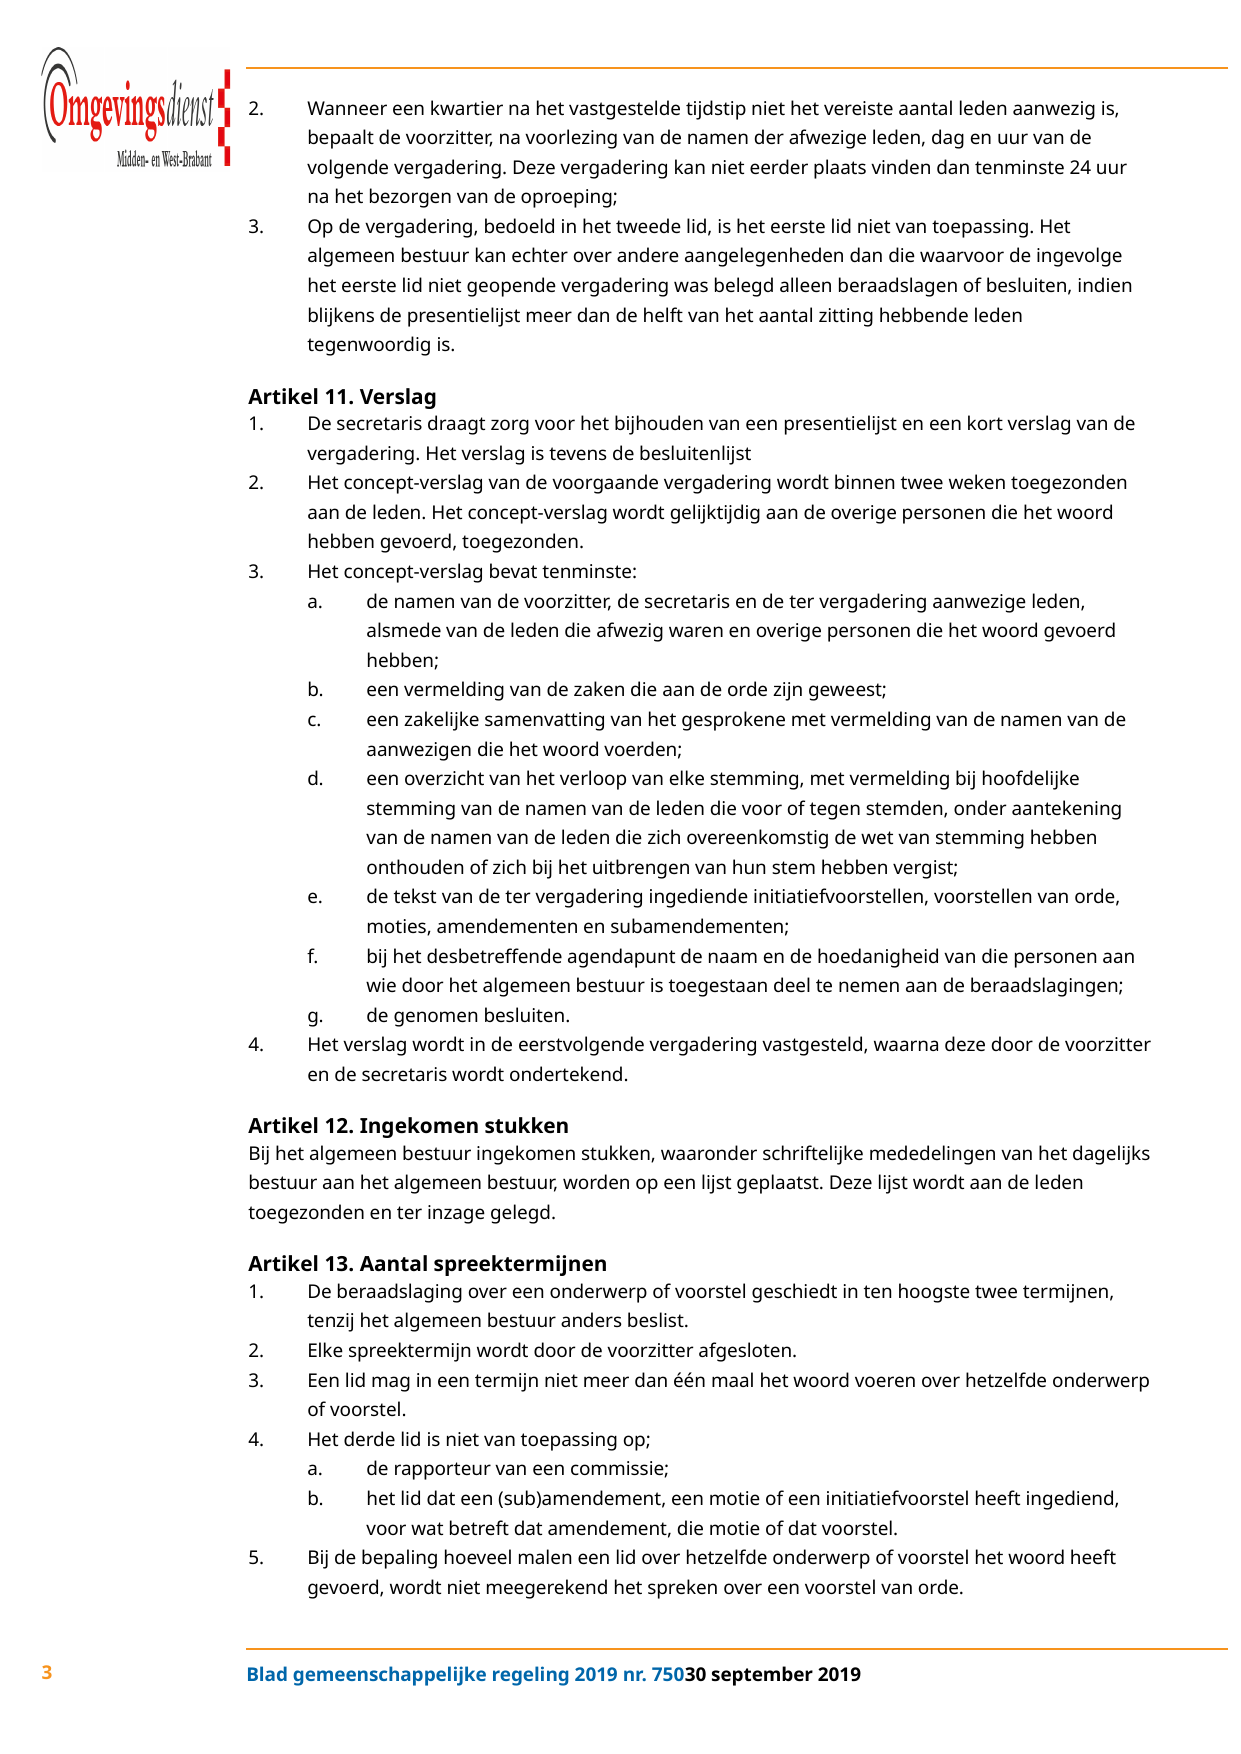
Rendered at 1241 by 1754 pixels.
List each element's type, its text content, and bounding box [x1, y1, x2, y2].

text Artikel 11. Verslag [248, 382, 1152, 410]
list de tekst van de ter vergadering ingediende initiatiefvoorstellen, voorstellen van orde, moties, amendementen en subamendementen; [307, 884, 1152, 939]
list Het verslag wordt in de eerstvolgende vergadering vastgesteld, waarna deze door de voorzitter en de secretaris wordt ondertekend. [248, 1032, 1152, 1087]
text Artikel 13. Aantal spreektermijnen [248, 1249, 1152, 1278]
list Een lid mag in een termijn niet meer dan één maal het woord voeren over hetzelfde onderwerp of voorstel. [248, 1367, 1152, 1422]
text Bij het algemeen bestuur ingekomen stukken, waaronder schriftelijke mededelingen van het dagelijks bestuur aan het algemeen bestuur, worden op een lijst geplaatst. Deze lijst wordt aan de leden toegezonden en ter inzage gelegd. [248, 1140, 1152, 1225]
list Op de vergadering, bedoeld in het tweede lid, is het eerste lid niet van toepassing. Het algemeen bestuur kan echter over andere aangelegenheden dan die waarvoor de ingevolge het eerste lid niet geopende vergadering was belegd alleen beraadslagen of besluiten, indien blijkens de presentielijst meer dan de helft van het aantal zitting hebbende leden tegenwoordig is. [248, 213, 1152, 357]
list De secretaris draagt zorg voor het bijhouden van een presentielijst en een kort verslag van de vergadering. Het verslag is tevens de besluitenlijst [248, 410, 1152, 466]
list een overzicht van het verloop van elke stemming, met vermelding bij hoofdelijke stemming van de namen van de leden die voor of tegen stemden, onder aantekening van de namen van de leden die zich overeenkomstig de wet van stemming hebben onthouden of zich bij het uitbrengen van hun stem hebben vergist; [307, 765, 1152, 880]
list de rapporteur van een commissie; [307, 1456, 1152, 1481]
list De beraadslaging over een onderwerp of voorstel geschiedt in ten hoogste twee termijnen, tenzij het algemeen bestuur anders beslist. [248, 1278, 1152, 1333]
list Bij de bepaling hoeveel malen een lid over hetzelfde onderwerp of voorstel het woord heeft gevoerd, wordt niet meegerekend het spreken over een voorstel van orde. [248, 1544, 1152, 1599]
text Artikel 12. Ingekomen stukken [248, 1112, 1152, 1140]
list de genomen besluiten. [307, 1002, 1152, 1028]
list Elke spreektermijn wordt door de voorzitter afgesloten. [248, 1337, 1152, 1363]
list de namen van de voorzitter, de secretaris en de ter vergadering aanwezige leden, alsmede van de leden die afwezig waren en overige personen die het woord gevoerd hebben; [307, 588, 1152, 673]
list bij het desbetreffende agendapunt de naam en de hoedanigheid van die personen aan wie door het algemeen bestuur is toegestaan deel te nemen aan de beraadslagingen; [307, 943, 1152, 998]
picture [41, 47, 231, 172]
list een vermelding van de zaken die aan de orde zijn geweest; [307, 677, 1152, 702]
list Het concept-verslag bevat tenminste: [248, 558, 1152, 584]
list Wanneer een kwartier na het vastgestelde tijdstip niet het vereiste aantal leden aanwezig is, bepaalt de voorzitter, na voorlezing van de namen der afwezige leden, dag en uur van de volgende vergadering. Deze vergadering kan niet eerder plaats vinden dan tenminste 24 uur na het bezorgen van de oproeping; [248, 95, 1152, 209]
list het lid dat een (sub)amendement, een motie of een initiatiefvoorstel heeft ingediend, voor wat betreft dat amendement, die motie of dat voorstel. [307, 1485, 1152, 1540]
list Het concept-verslag van de voorgaande vergadering wordt binnen twee weken toegezonden aan de leden. Het concept-verslag wordt gelijktijdig aan de overige personen die het woord hebben gevoerd, toegezonden. [248, 469, 1152, 554]
list Het derde lid is niet van toepassing op; [248, 1426, 1152, 1452]
list een zakelijke samenvatting van het gesprokene met vermelding van de namen van de aanwezigen die het woord voerden; [307, 706, 1152, 761]
